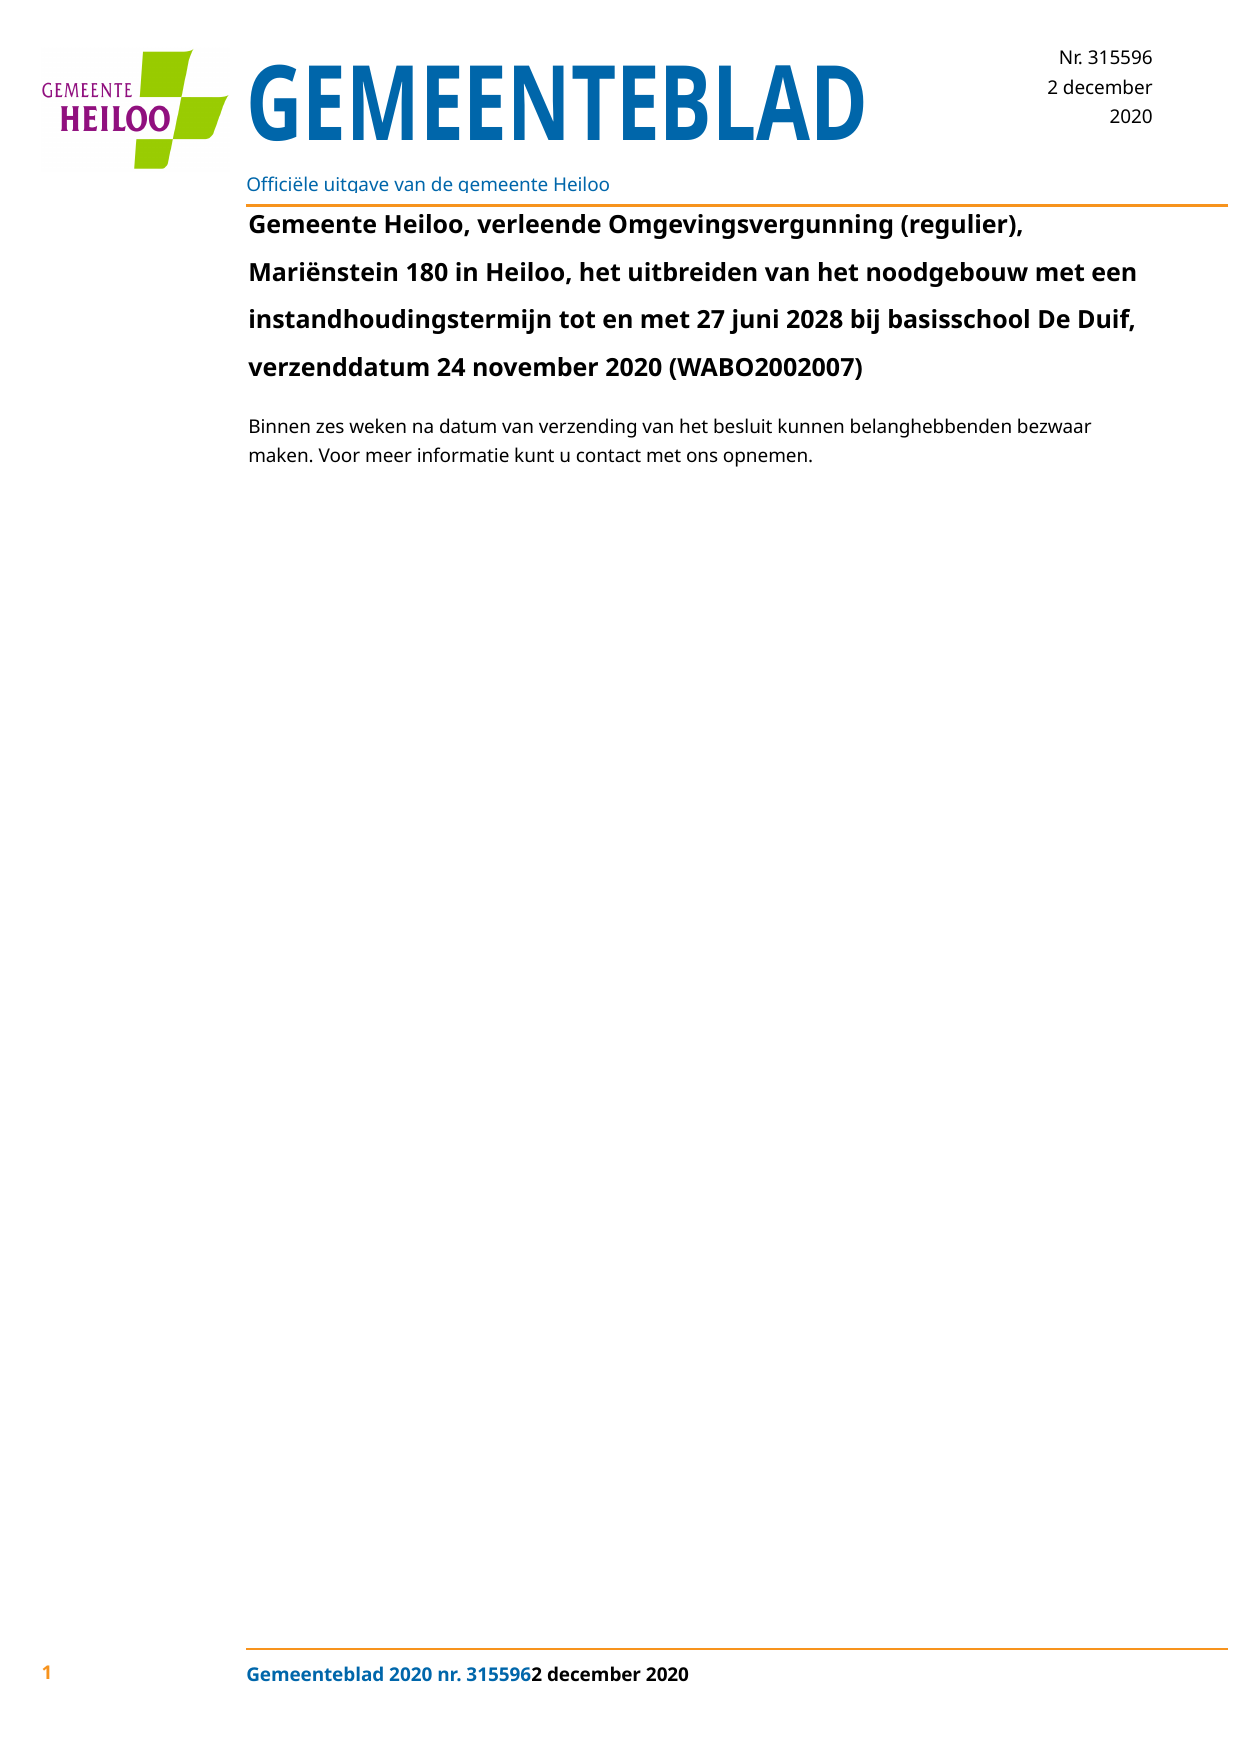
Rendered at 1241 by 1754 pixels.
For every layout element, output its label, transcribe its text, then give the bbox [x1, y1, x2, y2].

text Gemeente Heiloo, verleende Omgevingsvergunning (regulier), Mariënstein 180 in Heiloo, het uitbreiden van het noodgebouw met een instandhoudingstermijn tot en met 27 juni 2028 bij basisschool De Duif, verzenddatum 24 november 2020 (WABO2002007) [248, 207, 1152, 384]
picture [41, 47, 231, 172]
text Binnen zes weken na datum van verzending van het besluit kunnen belanghebbenden bezwaar maken. Voor meer informatie kunt u contact met ons opnemen. [248, 413, 1152, 468]
